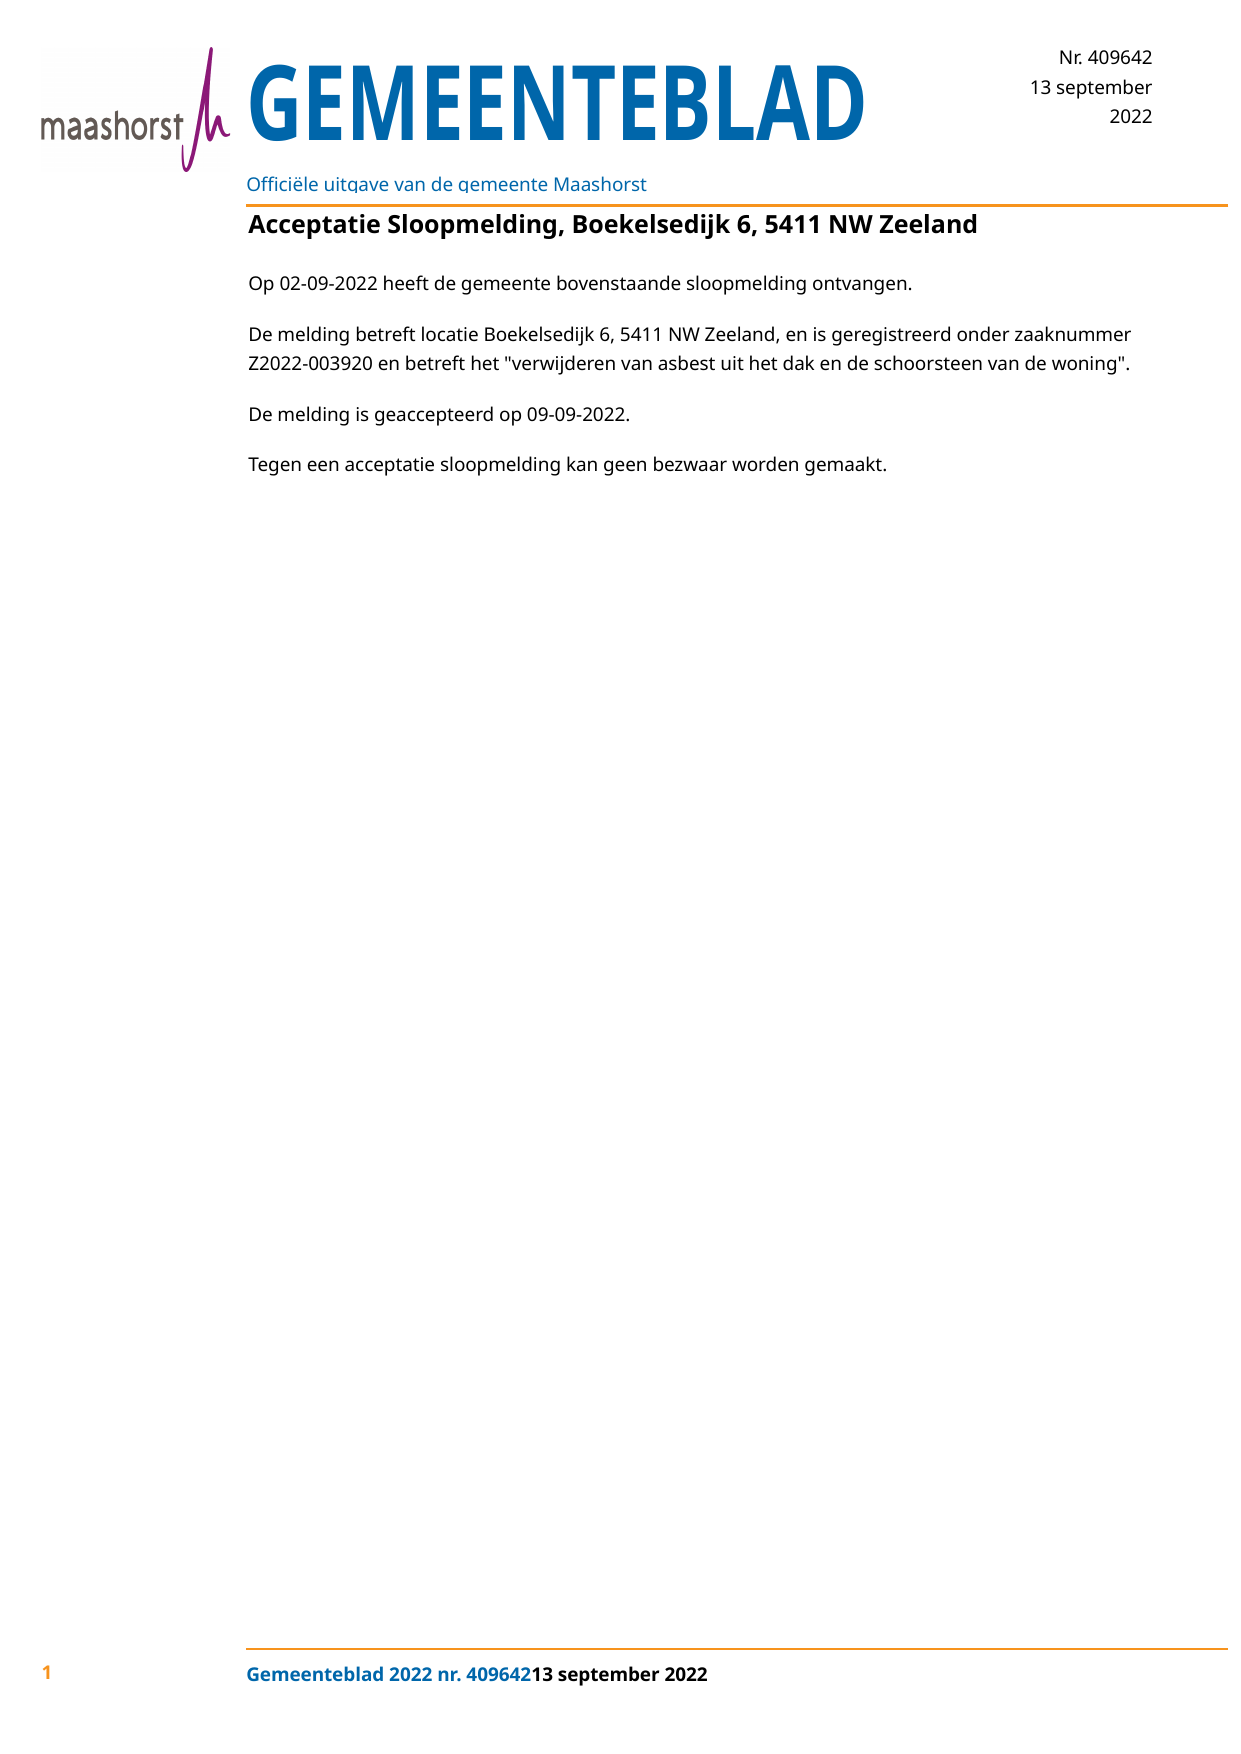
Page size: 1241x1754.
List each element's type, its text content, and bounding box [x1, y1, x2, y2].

picture [41, 47, 231, 172]
text Op 02-09-2022 heeft de gemeente bovenstaande sloopmelding ontvangen. [248, 270, 1152, 296]
text De melding betreft locatie Boekelsedijk 6, 5411 NW Zeeland, en is geregistreerd onder zaaknummer Z2022-003920 en betreft het "verwijderen van asbest uit het dak en de schoorsteen van de woning". [248, 321, 1152, 376]
text Acceptatie Sloopmelding, Boekelsedijk 6, 5411 NW Zeeland [248, 207, 1152, 241]
text De melding is geaccepteerd op 09-09-2022. [248, 401, 1152, 426]
text Tegen een acceptatie sloopmelding kan geen bezwaar worden gemaakt. [248, 451, 1152, 477]
